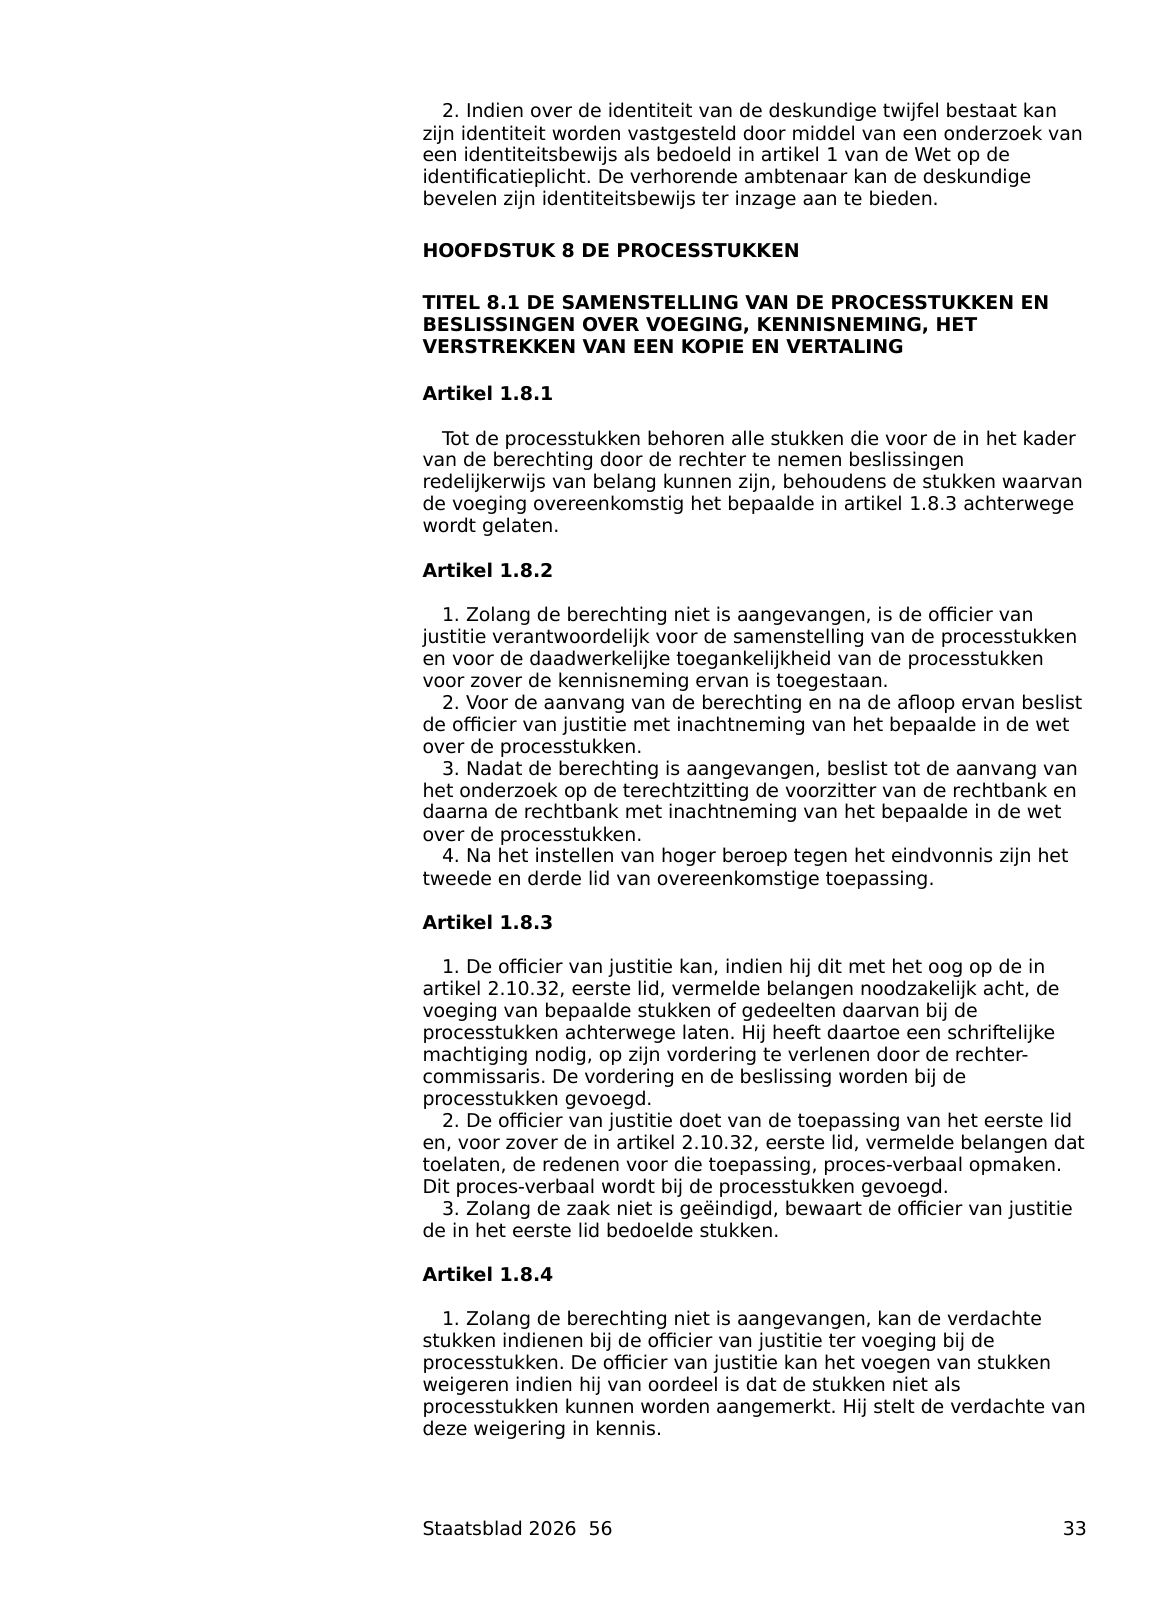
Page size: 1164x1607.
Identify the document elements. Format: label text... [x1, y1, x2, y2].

subtitle Artikel 1.8.3 [422, 912, 1087, 933]
subtitle TITEL 8.1 DE SAMENSTELLING VAN DE PROCESSTUKKEN EN BESLISSINGEN OVER VOEGING, KENNISNEMING, HET VERSTREKKEN VAN EEN KOPIE EN VERTALING [422, 292, 1087, 358]
text Tot de processtukken behoren alle stukken die voor de in het kader van de berechting door de rechter te nemen beslissingen redelijkerwijs van belang kunnen zijn, behoudens de stukken waarvan de voeging overeenkomstig het bepaalde in artikel 1.8.3 achterwege wordt gelaten. [422, 427, 1087, 537]
text 4. Na het instellen van hoger beroep tegen het eindvonnis zijn het tweede en derde lid van overeenkomstige toepassing. [422, 845, 1087, 889]
subtitle Artikel 1.8.4 [422, 1264, 1087, 1286]
text 3. Zolang de zaak niet is geëindigd, bewaart de officier van justitie de in het eerste lid bedoelde stukken. [422, 1197, 1087, 1241]
text 1. Zolang de berechting niet is aangevangen, is de officier van justitie verantwoordelijk voor de samenstelling van de processtukken en voor de daadwerkelijke toegankelijkheid van de processtukken voor zover de kennisneming ervan is toegestaan. [422, 604, 1087, 692]
text 2. Voor de aanvang van de berechting en na de afloop ervan beslist de officier van justitie met inachtneming van het bepaalde in de wet over de processtukken. [422, 692, 1087, 757]
subtitle HOOFDSTUK 8 DE PROCESSTUKKEN [422, 240, 1087, 262]
subtitle Artikel 1.8.1 [422, 383, 1087, 405]
text 3. Nadat de berechting is aangevangen, beslist tot de aanvang van het onderzoek op de terechtzitting de voorzitter van de rechtbank en daarna de rechtbank met inachtneming van het bepaalde in de wet over de processtukken. [422, 757, 1087, 845]
text 1. Zolang de berechting niet is aangevangen, kan de verdachte stukken indienen bij de officier van justitie ter voeging bij de processtukken. De officier van justitie kan het voegen van stukken weigeren indien hij van oordeel is dat de stukken niet als processtukken kunnen worden aangemerkt. Hij stelt de verdachte van deze weigering in kennis. [422, 1308, 1087, 1440]
text 1. De officier van justitie kan, indien hij dit met het oog op de in artikel 2.10.32, eerste lid, vermelde belangen noodzakelijk acht, de voeging van bepaalde stukken of gedeelten daarvan bij de processtukken achterwege laten. Hij heeft daartoe een schriftelijke machtiging nodig, op zijn vordering te verlenen door de rechter-commissaris. De vordering en de beslissing worden bij de processtukken gevoegd. [422, 956, 1087, 1109]
text 2. De officier van justitie doet van de toepassing van het eerste lid en, voor zover de in artikel 2.10.32, eerste lid, vermelde belangen dat toelaten, de redenen voor die toepassing, proces-verbaal opmaken. Dit proces-verbaal wordt bij de processtukken gevoegd. [422, 1109, 1087, 1197]
text 2. Indien over de identiteit van de deskundige twijfel bestaat kan zijn identiteit worden vastgesteld door middel van een onderzoek van een identiteitsbewijs als bedoeld in artikel 1 van de Wet op de identificatieplicht. De verhorende ambtenaar kan de deskundige bevelen zijn identiteitsbewijs ter inzage aan te bieden. [422, 100, 1087, 210]
subtitle Artikel 1.8.2 [422, 559, 1087, 581]
